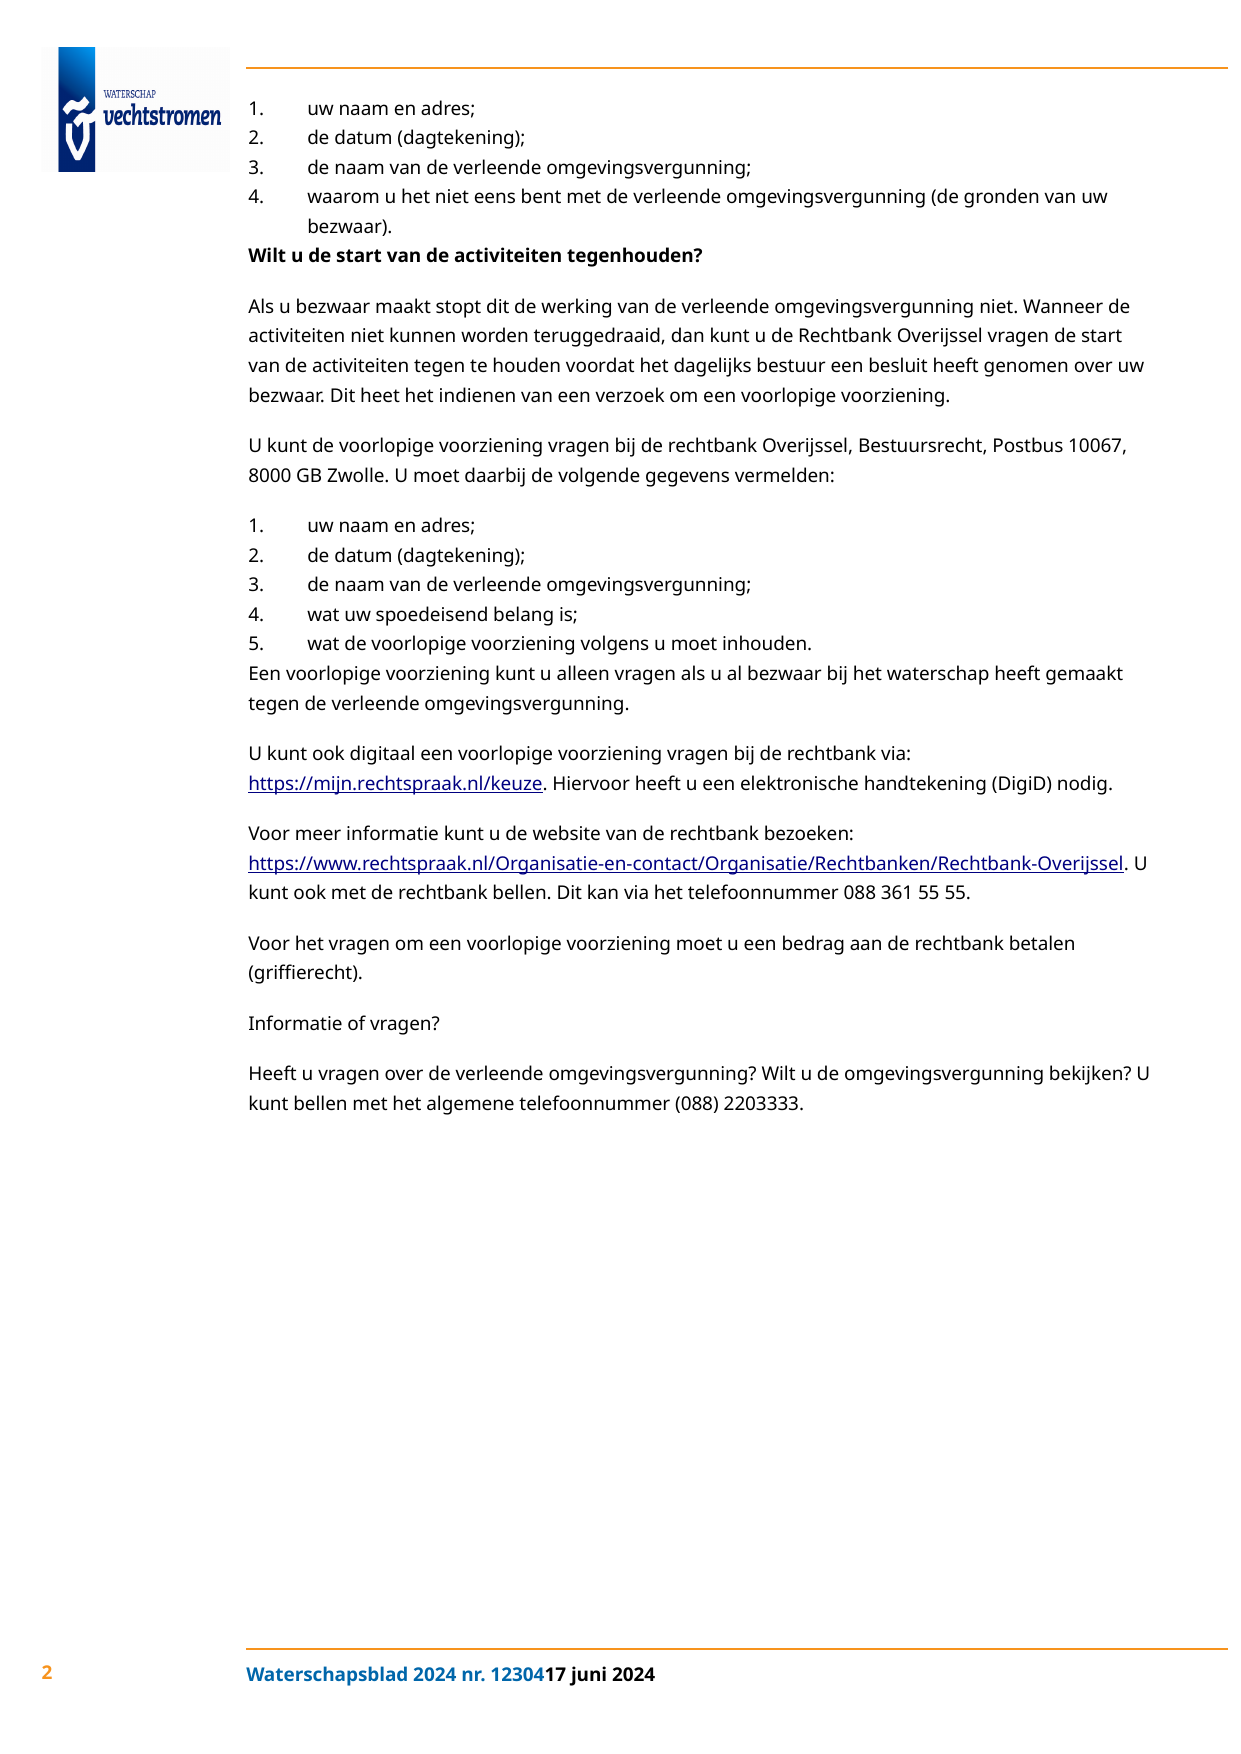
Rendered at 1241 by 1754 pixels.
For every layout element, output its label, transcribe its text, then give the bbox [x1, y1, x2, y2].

list de datum (dagtekening); [248, 542, 1152, 568]
text Informatie of vragen? [248, 1010, 1152, 1036]
list de naam van de verleende omgevingsvergunning; [248, 154, 1152, 180]
text Een voorlopige voorziening kunt u alleen vragen als u al bezwaar bij het waterschap heeft gemaakt tegen de verleende omgevingsvergunning. [248, 660, 1152, 716]
list uw naam en adres; [248, 512, 1152, 538]
list wat de voorlopige voorziening volgens u moet inhouden. [248, 631, 1152, 656]
list de naam van de verleende omgevingsvergunning; [248, 571, 1152, 597]
text U kunt de voorlopige voorziening vragen bij de rechtbank Overijssel, Bestuursrecht, Postbus 10067, 8000 GB Zwolle. U moet daarbij de volgende gegevens vermelden: [248, 432, 1152, 488]
text Wilt u de start van de activiteiten tegenhouden? [248, 243, 1152, 268]
list de datum (dagtekening); [248, 124, 1152, 150]
list waarom u het niet eens bent met de verleende omgevingsvergunning (de gronden van uw bezwaar). [248, 183, 1152, 239]
text Voor het vragen om een voorlopige voorziening moet u een bedrag aan de rechtbank betalen (griffierecht). [248, 930, 1152, 985]
picture [41, 47, 231, 172]
text Als u bezwaar maakt stopt dit de werking van de verleende omgevingsvergunning niet. Wanneer de activiteiten niet kunnen worden teruggedraaid, dan kunt u de Rechtbank Overijssel vragen de start van de activiteiten tegen te houden voordat het dagelijks bestuur een besluit heeft genomen over uw bezwaar. Dit heet het indienen van een verzoek om een voorlopige voorziening. [248, 293, 1152, 408]
text Voor meer informatie kunt u de website van de rechtbank bezoeken: https://www.rechtspraak.nl/Organisatie-en-contact/Organisatie/Rechtbanken/Rechtbank-Overijssel. U kunt ook met de rechtbank bellen. Dit kan via het telefoonnummer 088 361 55 55. [248, 820, 1152, 905]
list wat uw spoedeisend belang is; [248, 601, 1152, 627]
list uw naam en adres; [248, 95, 1152, 121]
text Heeft u vragen over de verleende omgevingsvergunning? Wilt u de omgevingsvergunning bekijken? U kunt bellen met het algemene telefoonnummer (088) 2203333. [248, 1060, 1152, 1116]
text U kunt ook digitaal een voorlopige voorziening vragen bij de rechtbank via: https://mijn.rechtspraak.nl/keuze. Hiervoor heeft u een elektronische handtekening (DigiD) nodig. [248, 740, 1152, 796]
